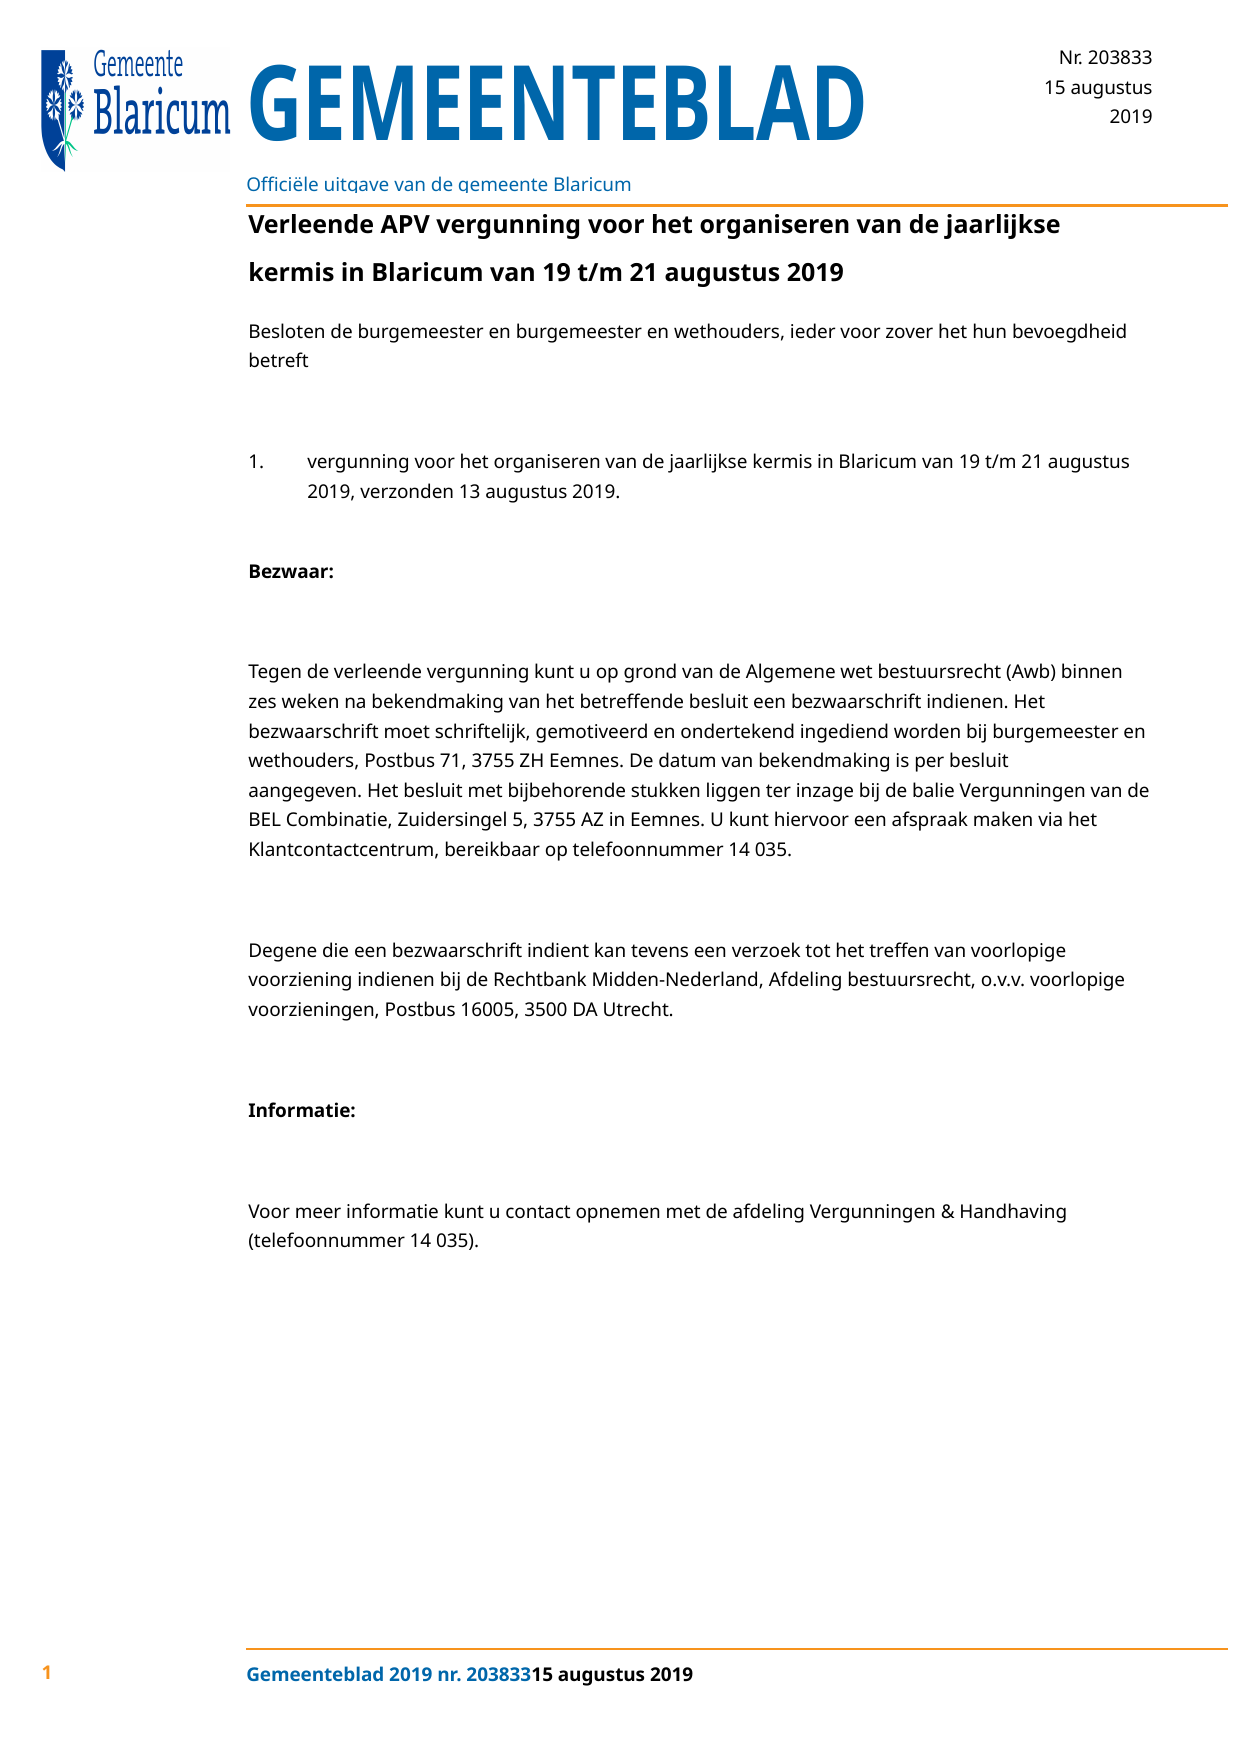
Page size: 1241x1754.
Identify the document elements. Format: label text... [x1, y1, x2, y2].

text Voor meer informatie kunt u contact opnemen met de afdeling Vergunningen & Handhaving (telefoonnummer 14 035). [248, 1198, 1152, 1253]
list vergunning voor het organiseren van de jaarlijkse kermis in Blaricum van 19 t/m 21 augustus 2019, verzonden 13 augustus 2019. [248, 448, 1152, 504]
text Verleende APV vergunning voor het organiseren van de jaarlijkse kermis in Blaricum van 19 t/m 21 augustus 2019 [248, 207, 1152, 288]
text Besloten de burgemeester en burgemeester en wethouders, ieder voor zover het hun bevoegdheid betreft [248, 318, 1152, 373]
text Bezwaar: [248, 558, 1152, 584]
text Tegen de verleende vergunning kunt u op grond van de Algemene wet bestuursrecht (Awb) binnen zes weken na bekendmaking van het betreffende besluit een bezwaarschrift indienen. Het bezwaarschrift moet schriftelijk, gemotiveerd en ondertekend ingediend worden bij burgemeester en wethouders, Postbus 71, 3755 ZH Eemnes. De datum van bekendmaking is per besluit aangegeven. Het besluit met bijbehorende stukken liggen ter inzage bij de balie Vergunningen van de BEL Combinatie, Zuidersingel 5, 3755 AZ in Eemnes. U kunt hiervoor een afspraak maken via het Klantcontactcentrum, bereikbaar op telefoonnummer 14 035. [248, 659, 1152, 862]
picture [41, 47, 231, 172]
text Informatie: [248, 1097, 1152, 1123]
text Degene die een bezwaarschrift indient kan tevens een verzoek tot het treffen van voorlopige voorziening indienen bij de Rechtbank Midden-Nederland, Afdeling bestuursrecht, o.v.v. voorlopige voorzieningen, Postbus 16005, 3500 DA Utrecht. [248, 937, 1152, 1022]
